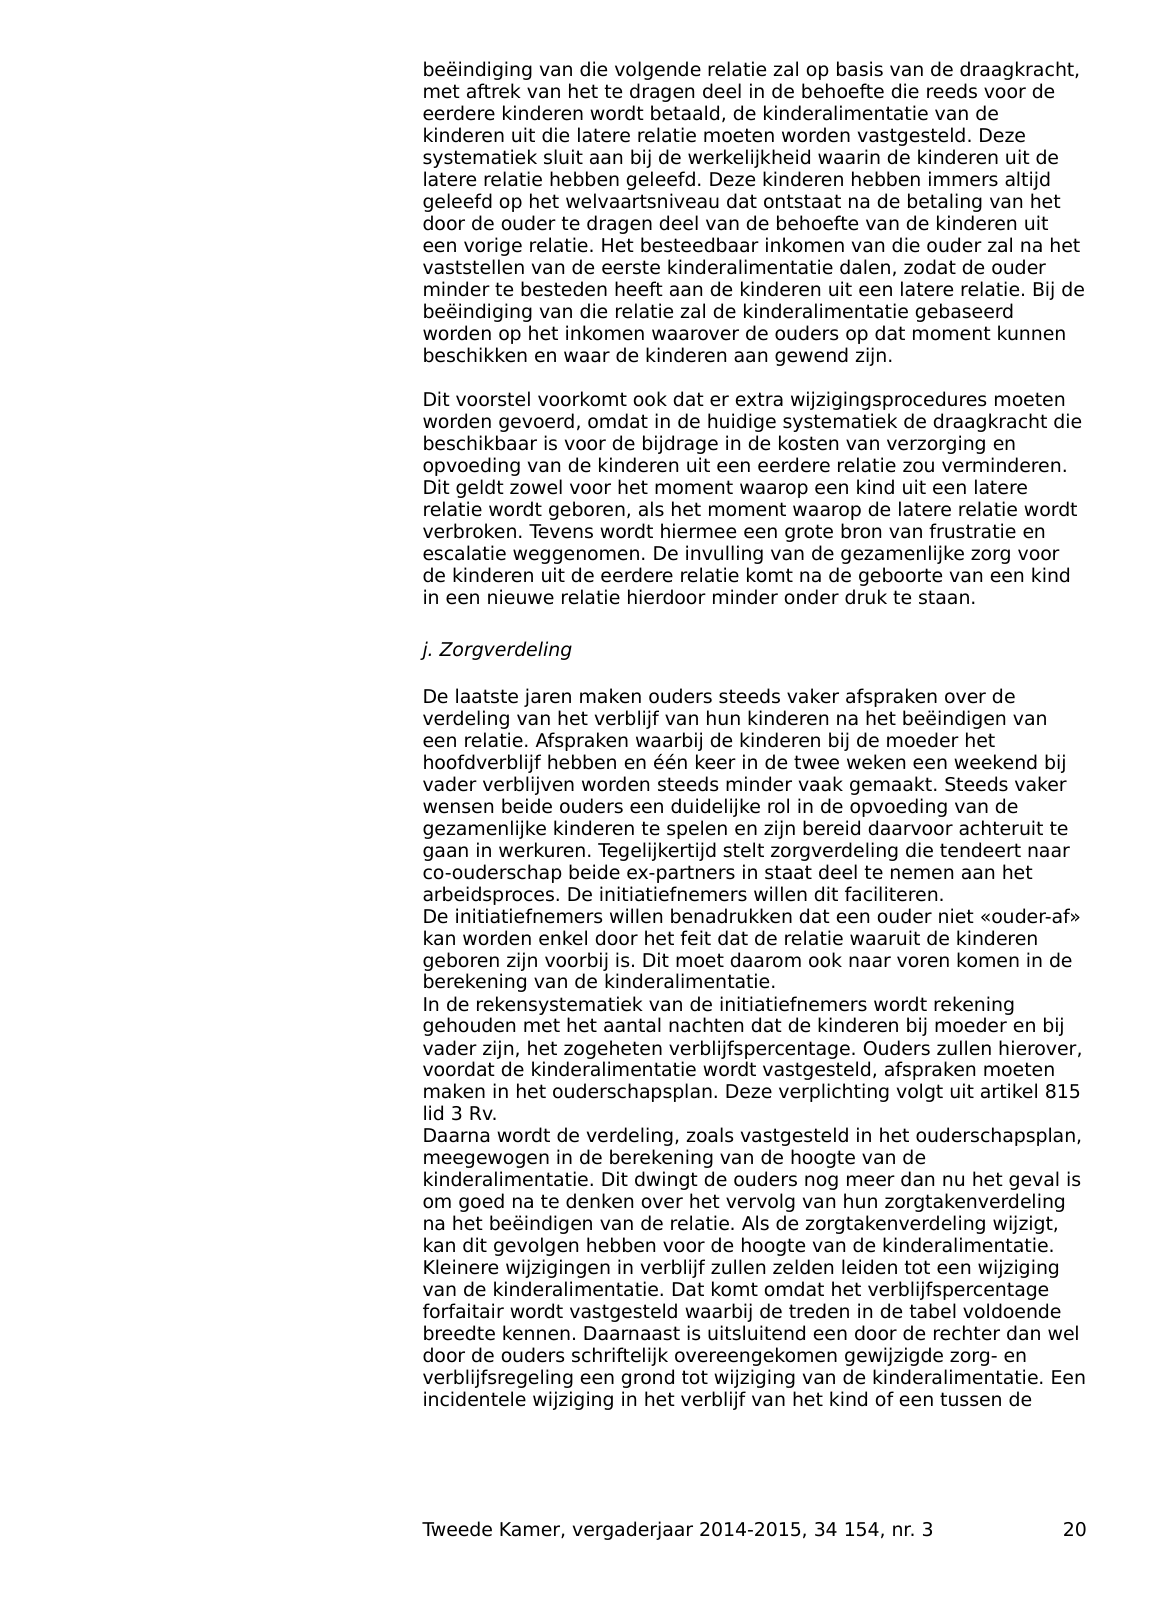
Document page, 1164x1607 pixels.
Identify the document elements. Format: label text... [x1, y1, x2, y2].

text De laatste jaren maken ouders steeds vaker afspraken over de verdeling van het verblijf van hun kinderen na het beëindigen van een relatie. Afspraken waarbij de kinderen bij de moeder het hoofdverblijf hebben en één keer in de twee weken een weekend bij vader verblijven worden steeds minder vaak gemaakt. Steeds vaker wensen beide ouders een duidelijke rol in de opvoeding van de gezamenlijke kinderen te spelen en zijn bereid daarvoor achteruit te gaan in werkuren. Tegelijkertijd stelt zorgverdeling die tendeert naar co-ouderschap beide ex-partners in staat deel te nemen aan het arbeidsproces. De initiatiefnemers willen dit faciliteren. [422, 686, 1087, 906]
text Dit voorstel voorkomt ook dat er extra wijzigingsprocedures moeten worden gevoerd, omdat in de huidige systematiek de draagkracht die beschikbaar is voor de bijdrage in de kosten van verzorging en opvoeding van de kinderen uit een eerdere relatie zou verminderen. Dit geldt zowel voor het moment waarop een kind uit een latere relatie wordt geboren, als het moment waarop de latere relatie wordt verbroken. Tevens wordt hiermee een grote bron van frustratie en escalatie weggenomen. De invulling van de gezamenlijke zorg voor de kinderen uit de eerdere relatie komt na de geboorte van een kind in een nieuwe relatie hierdoor minder onder druk te staan. [422, 389, 1087, 609]
text In de rekensystematiek van de initiatiefnemers wordt rekening gehouden met het aantal nachten dat de kinderen bij moeder en bij vader zijn, het zogeheten verblijfspercentage. Ouders zullen hierover, voordat de kinderalimentatie wordt vastgesteld, afspraken moeten maken in het ouderschapsplan. Deze verplichting volgt uit artikel 815 lid 3 Rv. [422, 993, 1087, 1125]
text De initiatiefnemers willen benadrukken dat een ouder niet «ouder-af» kan worden enkel door het feit dat de relatie waaruit de kinderen geboren zijn voorbij is. Dit moet daarom ook naar voren komen in de berekening van de kinderalimentatie. [422, 906, 1087, 993]
subtitle j. Zorgverdeling [422, 639, 1087, 661]
text Daarna wordt de verdeling, zoals vastgesteld in het ouderschapsplan, meegewogen in de berekening van de hoogte van de kinderalimentatie. Dit dwingt de ouders nog meer dan nu het geval is om goed na te denken over het vervolg van hun zorgtakenverdeling na het beëindigen van de relatie. Als de zorgtakenverdeling wijzigt, kan dit gevolgen hebben voor de hoogte van de kinderalimentatie. Kleinere wijzigingen in verblijf zullen zelden leiden tot een wijziging van de kinderalimentatie. Dat komt omdat het verblijfspercentage forfaitair wordt vastgesteld waarbij de treden in de tabel voldoende breedte kennen. Daarnaast is uitsluitend een door de rechter dan wel door de ouders schriftelijk overeengekomen gewijzigde zorg- en verblijfsregeling een grond tot wijziging van de kinderalimentatie. Een incidentele wijziging in het verblijf van het kind of een tussen de [422, 1125, 1087, 1411]
text beëindiging van die volgende relatie zal op basis van de draagkracht, met aftrek van het te dragen deel in de behoefte die reeds voor de eerdere kinderen wordt betaald, de kinderalimentatie van de kinderen uit die latere relatie moeten worden vastgesteld. Deze systematiek sluit aan bij de werkelijkheid waarin de kinderen uit de latere relatie hebben geleefd. Deze kinderen hebben immers altijd geleefd op het welvaartsniveau dat ontstaat na de betaling van het door de ouder te dragen deel van de behoefte van de kinderen uit een vorige relatie. Het besteedbaar inkomen van die ouder zal na het vaststellen van de eerste kinderalimentatie dalen, zodat de ouder minder te besteden heeft aan de kinderen uit een latere relatie. Bij de beëindiging van die relatie zal de kinderalimentatie gebaseerd worden op het inkomen waarover de ouders op dat moment kunnen beschikken en waar de kinderen aan gewend zijn. [422, 59, 1087, 367]
